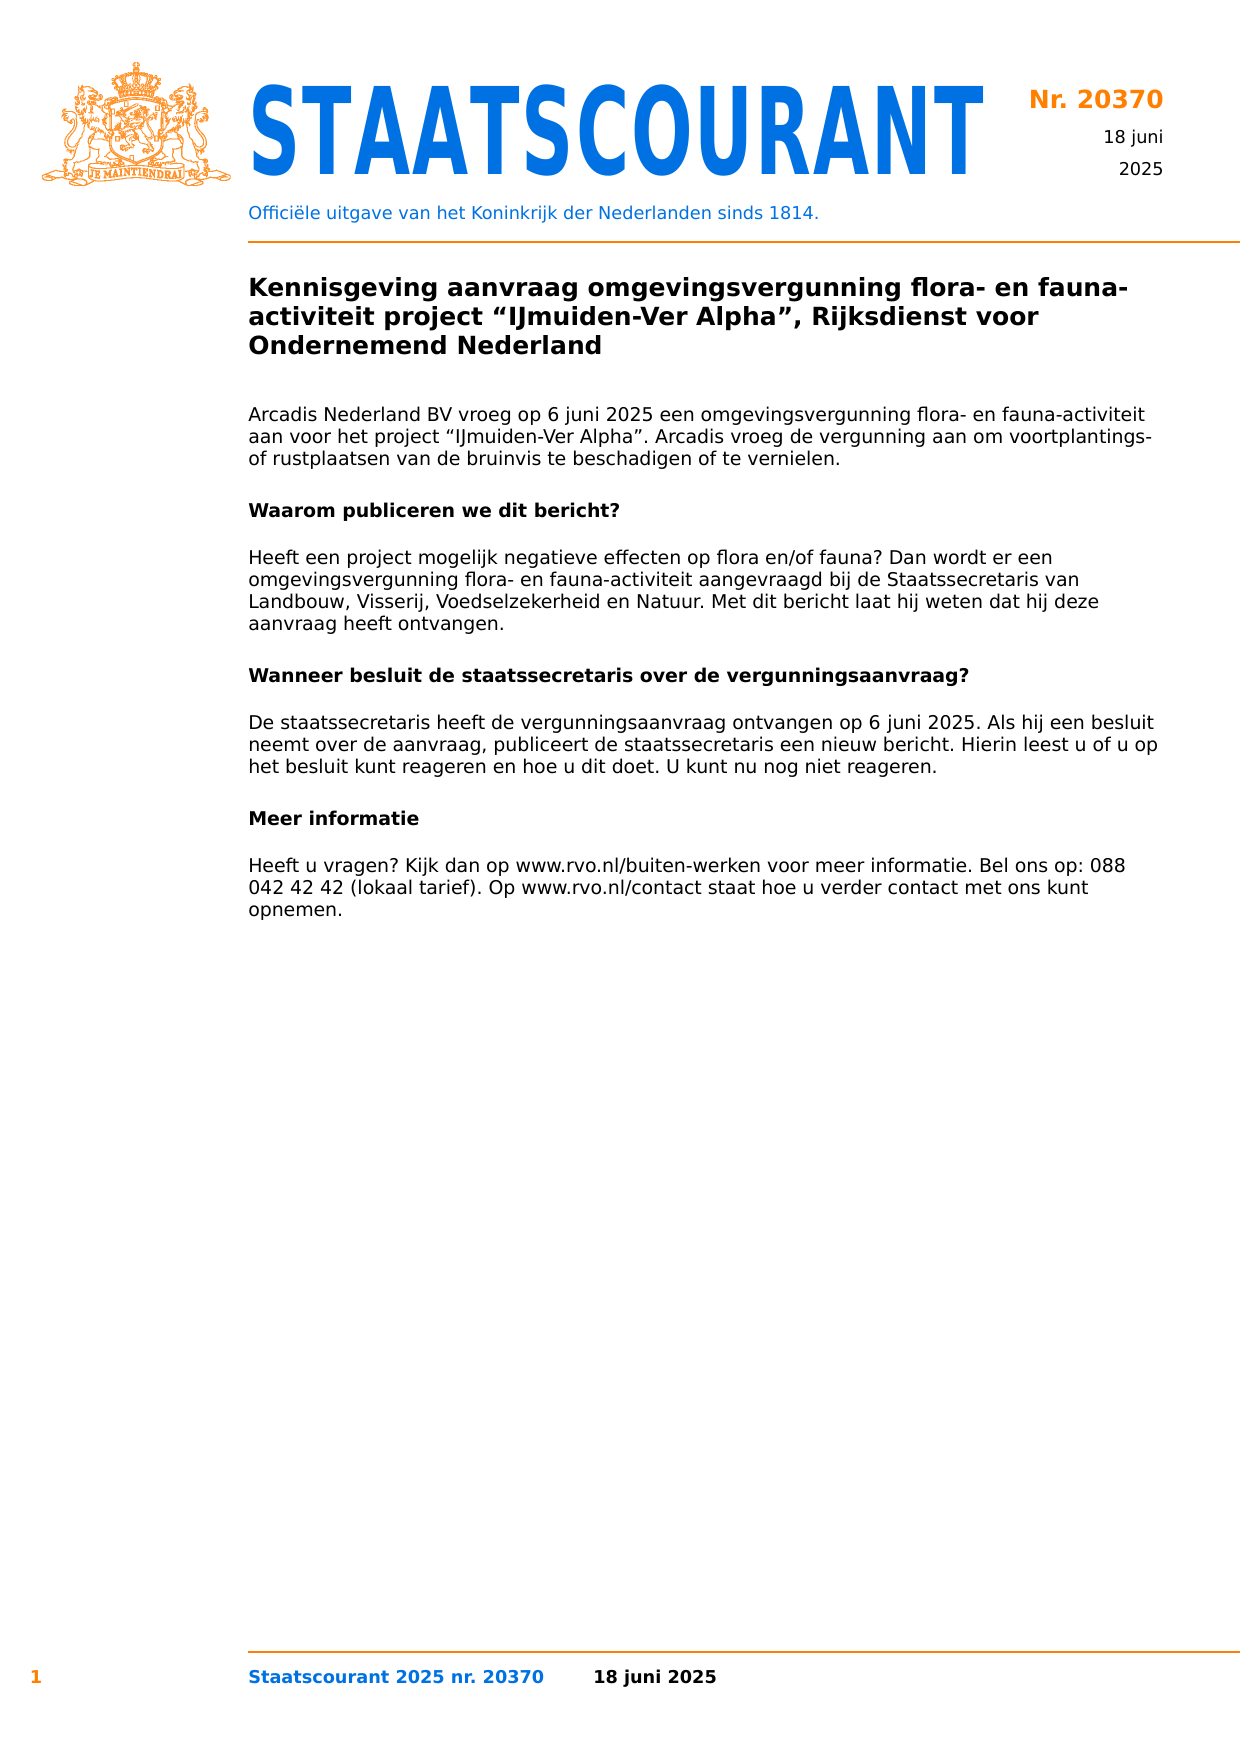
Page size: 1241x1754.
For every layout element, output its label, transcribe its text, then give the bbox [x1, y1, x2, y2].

text Heeft u vragen? Kijk dan op www.rvo.nl/buiten-werken voor meer informatie. Bel ons op: 088 042 42 42 (lokaal tarief). Op www.rvo.nl/contact staat hoe u verder contact met ons kunt opnemen. [248, 855, 1163, 921]
picture [41, 62, 231, 186]
table_cell 2025 [998, 153, 1240, 203]
subtitle Wanneer besluit de staatssecretaris over de vergunningsaanvraag? [248, 665, 1163, 687]
table_header STAATSCOURANT [248, 62, 998, 203]
text De staatssecretaris heeft de vergunningsaanvraag ontvangen op 6 juni 2025. Als hij een besluit neemt over de aanvraag, publiceert de staatssecretaris een nieuw bericht. Hierin leest u of u op het besluit kunt reageren en hoe u dit doet. U kunt nu nog niet reageren. [248, 712, 1163, 778]
subtitle Kennisgeving aanvraag omgevingsvergunning flora- en fauna-activiteit project “IJmuiden-Ver Alpha”, Rijksdienst voor Ondernemend Nederland [248, 273, 1163, 361]
table_header Nr. 20370 [998, 62, 1240, 121]
subtitle Waarom publiceren we dit bericht? [248, 500, 1163, 522]
table_header [25, 62, 248, 241]
text Heeft een project mogelijk negatieve effecten op flora en/of fauna? Dan wordt er een omgevingsvergunning flora- en fauna-activiteit aangevraagd bij de Staatssecretaris van Landbouw, Visserij, Voedselzekerheid en Natuur. Met dit bericht laat hij weten dat hij deze aanvraag heeft ontvangen. [248, 547, 1163, 635]
table_cell Officiële uitgave van het Koninkrijk der Nederlanden sinds 1814. [248, 203, 1240, 241]
table_cell 18 juni [998, 121, 1240, 153]
text Arcadis Nederland BV vroeg op 6 juni 2025 een omgevingsvergunning flora- en fauna-activiteit aan voor het project “IJmuiden-Ver Alpha”. Arcadis vroeg de vergunning aan om voortplantings- of rustplaatsen van de bruinvis te beschadigen of te vernielen. [248, 404, 1163, 470]
subtitle Meer informatie [248, 808, 1163, 830]
